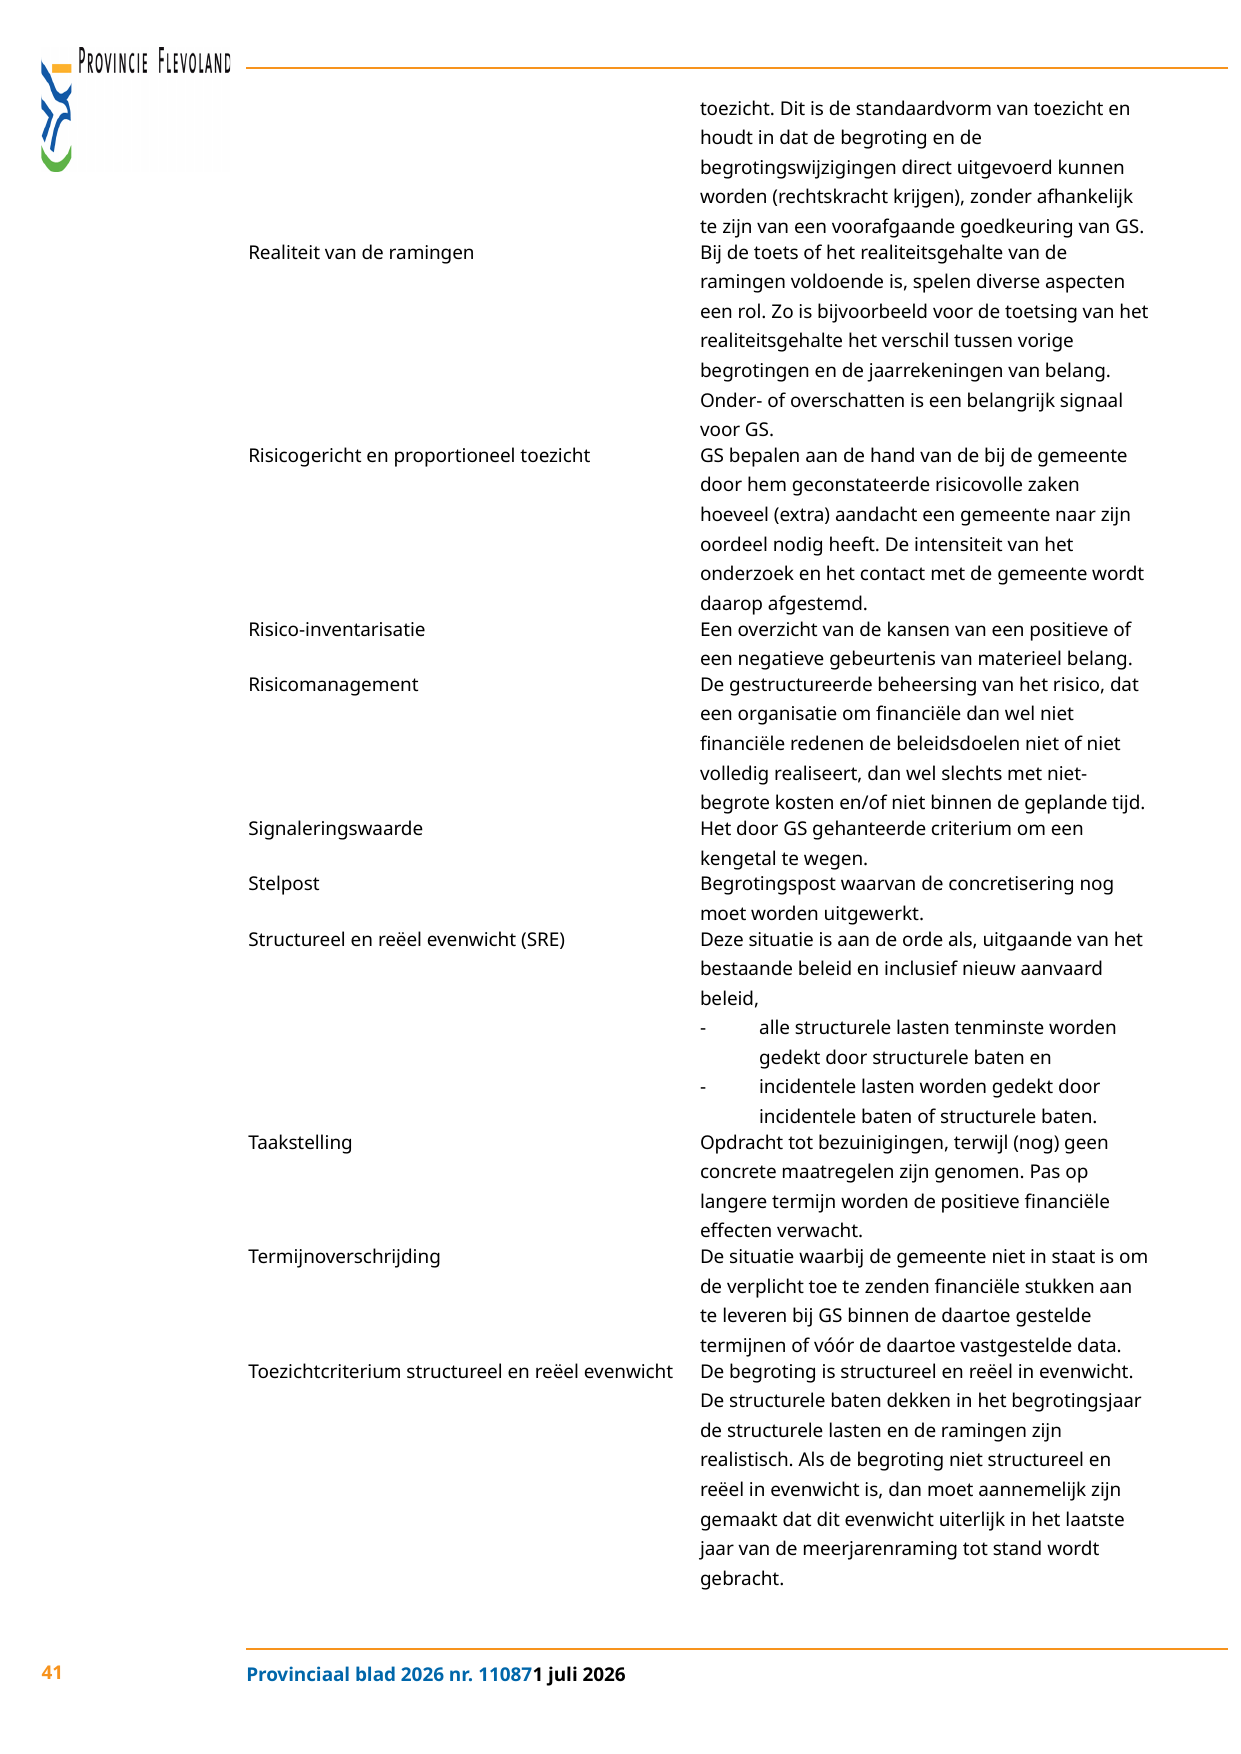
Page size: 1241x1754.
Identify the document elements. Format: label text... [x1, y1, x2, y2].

table_cell Stelpost [248, 870, 700, 926]
table_cell Toezichtcriterium structureel en reëel evenwicht [248, 1358, 700, 1591]
table_cell Bij de toets of het realiteitsgehalte van de ramingen voldoende is, spelen diverse aspecten een rol. Zo is bijvoorbeeld voor de toetsing van het realiteitsgehalte het verschil tussen vorige begrotingen en de jaarrekeningen van belang. Onder- of overschatten is een belangrijk signaal voor GS. [700, 239, 1152, 442]
table_cell Het door GS gehanteerde criterium om een kengetal te wegen. [700, 815, 1152, 870]
table_cell Deze situatie is aan de orde als, uitgaande van het bestaande beleid en inclusief nieuw aanvaard beleid, alle structurele lasten tenminste worden gedekt door structurele baten en incidentele lasten worden gedekt door incidentele baten of structurele baten. [700, 926, 1152, 1129]
table_cell De gestructureerde beheersing van het risico, dat een organisatie om financiële dan wel niet financiële redenen de beleidsdoelen niet of niet volledig realiseert, dan wel slechts met niet-begrote kosten en/of niet binnen de geplande tijd. [700, 671, 1152, 815]
table_cell [248, 95, 700, 239]
table_cell GS bepalen aan de hand van de bij de gemeente door hem geconstateerde risicovolle zaken hoeveel (extra) aandacht een gemeente naar zijn oordeel nodig heeft. De intensiteit van het onderzoek en het contact met de gemeente wordt daarop afgestemd. [700, 442, 1152, 616]
table_cell De begroting is structureel en reëel in evenwicht. De structurele baten dekken in het begrotingsjaar de structurele lasten en de ramingen zijn realistisch. Als de begroting niet structureel en reëel in evenwicht is, dan moet aannemelijk zijn gemaakt dat dit evenwicht uiterlijk in het laatste jaar van de meerjarenraming tot stand wordt gebracht. [700, 1358, 1152, 1591]
table_cell Begrotingspost waarvan de concretisering nog moet worden uitgewerkt. [700, 870, 1152, 926]
table_cell Opdracht tot bezuinigingen, terwijl (nog) geen concrete maatregelen zijn genomen. Pas op langere termijn worden de positieve financiële effecten verwacht. [700, 1129, 1152, 1243]
table_cell Risicomanagement [248, 671, 700, 815]
table_cell Signaleringswaarde [248, 815, 700, 870]
table_cell Termijnoverschrijding [248, 1244, 700, 1358]
table_cell Risicogericht en proportioneel toezicht [248, 442, 700, 616]
table_cell De situatie waarbij de gemeente niet in staat is om de verplicht toe te zenden financiële stukken aan te leveren bij GS binnen de daartoe gestelde termijnen of vóór de daartoe vastgestelde data. [700, 1244, 1152, 1358]
table_cell Risico-inventarisatie [248, 616, 700, 671]
table_cell Een overzicht van de kansen van een positieve of een negatieve gebeurtenis van materieel belang. [700, 616, 1152, 671]
table_cell toezicht. Dit is de standaardvorm van toezicht en houdt in dat de begroting en de begrotingswijzigingen direct uitgevoerd kunnen worden (rechtskracht krijgen), zonder afhankelijk te zijn van een voorafgaande goedkeuring van GS. [700, 95, 1152, 239]
table_cell Taakstelling [248, 1129, 700, 1243]
table_cell Realiteit van de ramingen [248, 239, 700, 442]
table_cell Structureel en reëel evenwicht (SRE) [248, 926, 700, 1129]
picture [41, 47, 231, 172]
